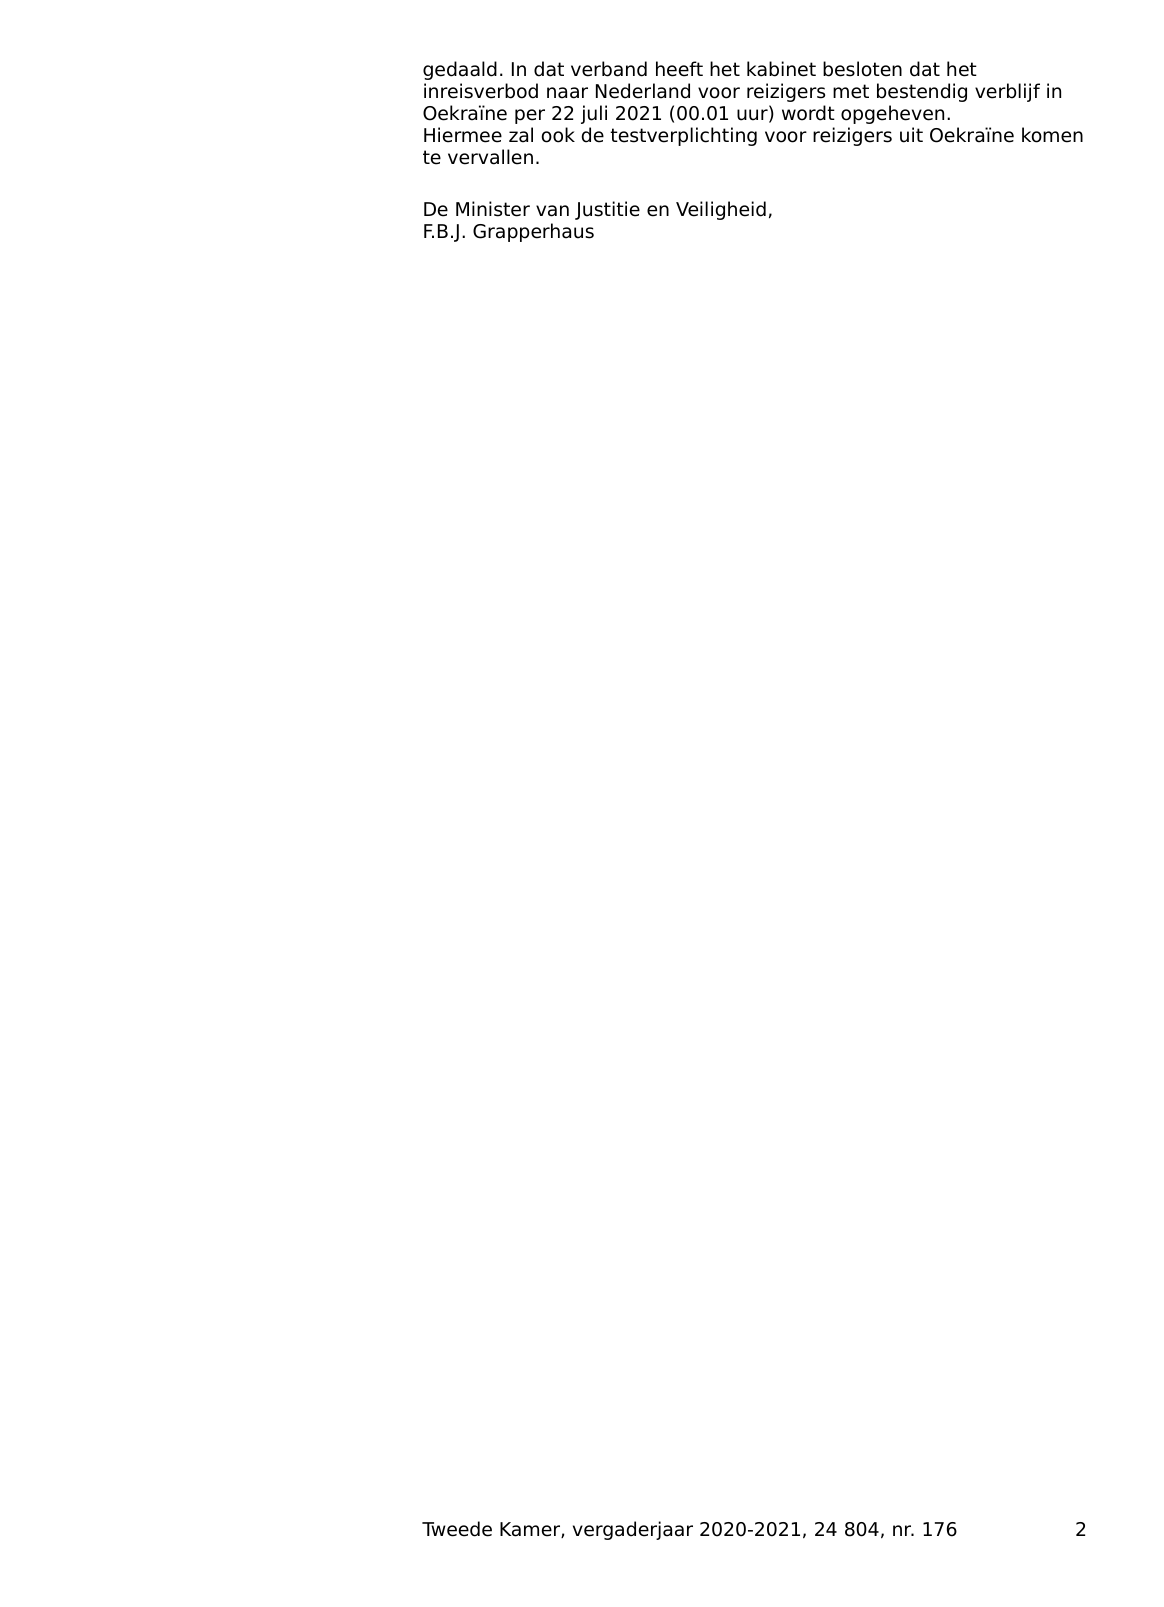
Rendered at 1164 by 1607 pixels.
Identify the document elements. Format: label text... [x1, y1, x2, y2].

text gedaald. In dat verband heeft het kabinet besloten dat het inreisverbod naar Nederland voor reizigers met bestendig verblijf in Oekraïne per 22 juli 2021 (00.01 uur) wordt opgeheven. [422, 59, 1087, 125]
text De Minister van Justitie en Veiligheid, F.B.J. Grapperhaus [422, 199, 1087, 243]
text Hiermee zal ook de testverplichting voor reizigers uit Oekraïne komen te vervallen. [422, 125, 1087, 169]
